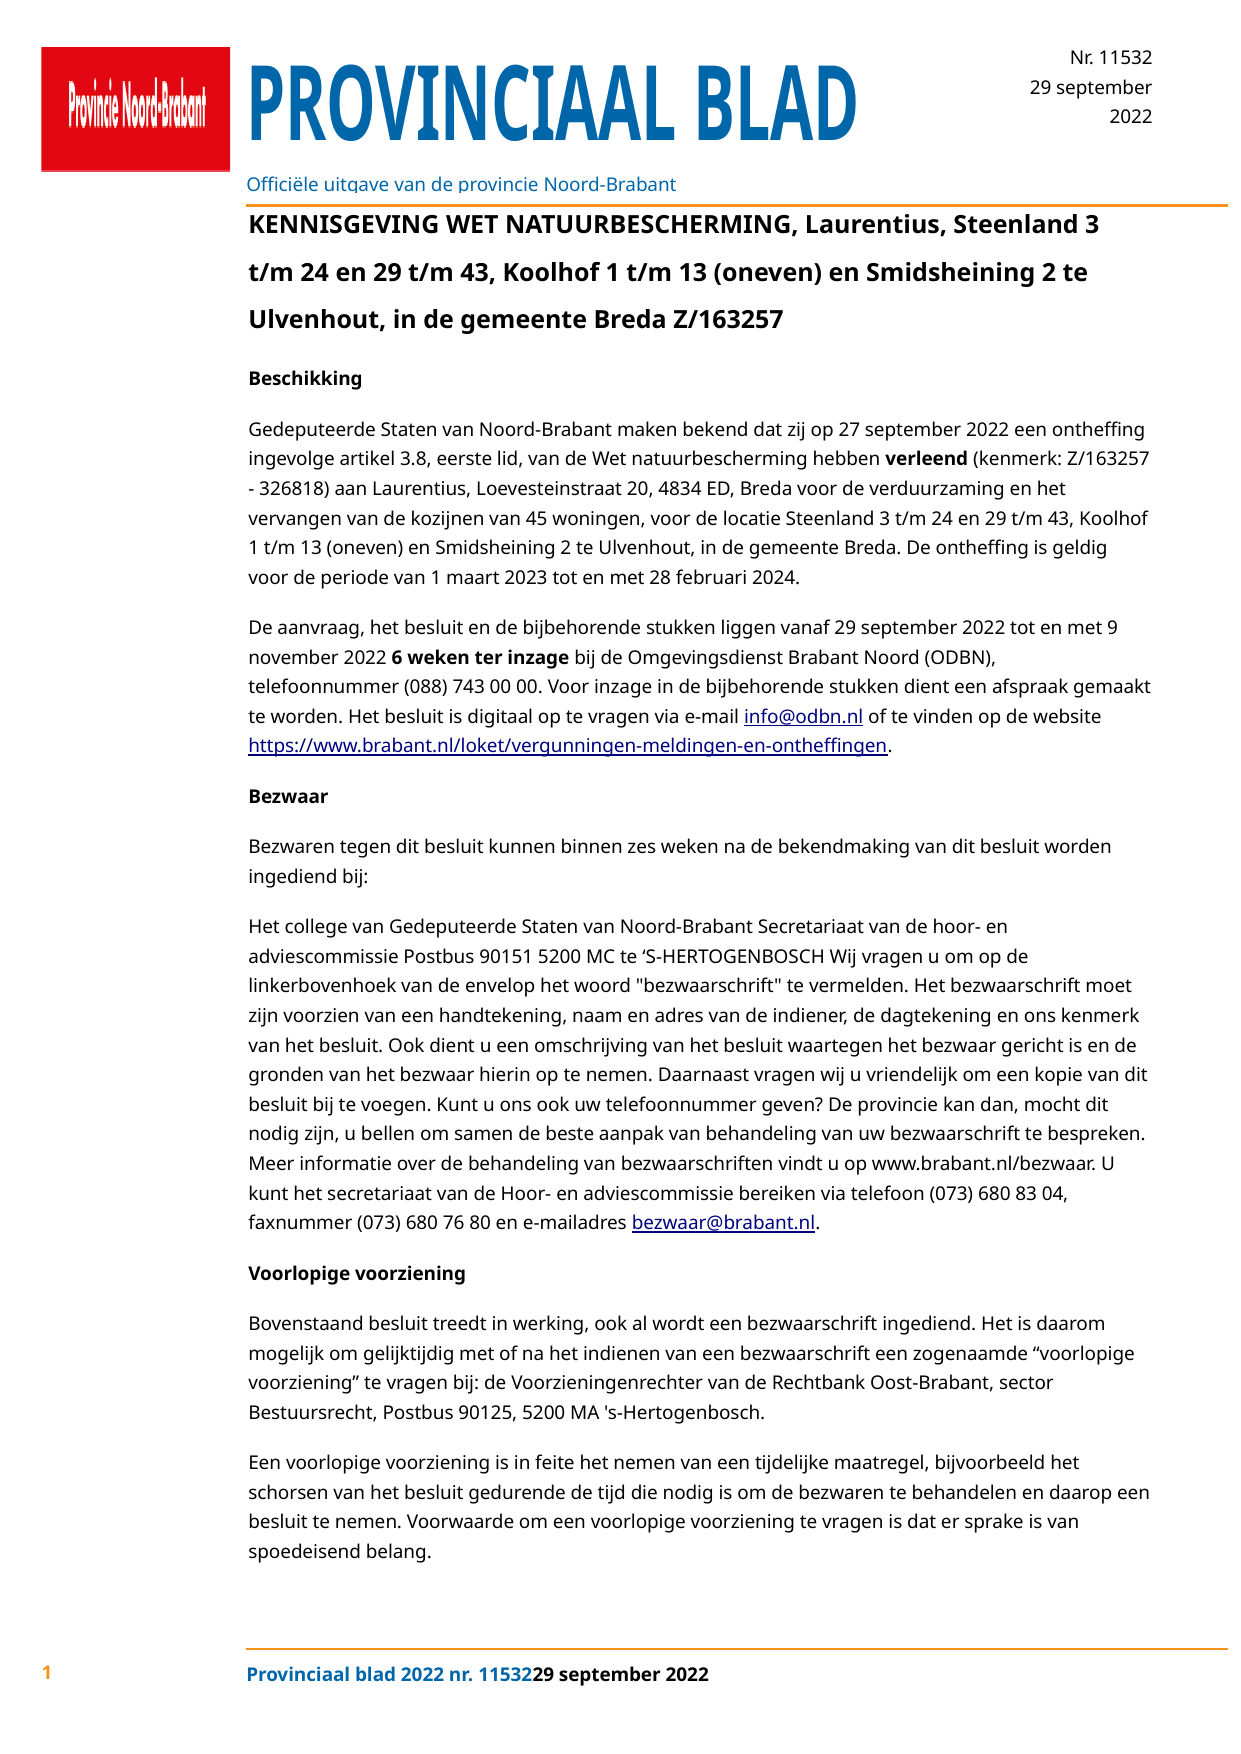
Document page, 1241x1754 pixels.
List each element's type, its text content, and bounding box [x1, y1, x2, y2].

picture [41, 47, 231, 172]
text Bezwaren tegen dit besluit kunnen binnen zes weken na de bekendmaking van dit besluit worden ingediend bij: [248, 833, 1152, 889]
text KENNISGEVING WET NATUURBESCHERMING, Laurentius, Steenland 3 t/m 24 en 29 t/m 43, Koolhof 1 t/m 13 (oneven) en Smidsheining 2 te Ulvenhout, in de gemeente Breda Z/163257 [248, 207, 1152, 336]
text Voorlopige voorziening [248, 1260, 1152, 1285]
text Het college van Gedeputeerde Staten van Noord-Brabant Secretariaat van de hoor- en adviescommissie Postbus 90151 5200 MC te ‘S‑HERTOGENBOSCH Wij vragen u om op de linkerbovenhoek van de envelop het woord "bezwaarschrift" te vermelden. Het bezwaarschrift moet zijn voorzien van een handtekening, naam en adres van de indiener, de dagtekening en ons kenmerk van het besluit. Ook dient u een omschrijving van het besluit waartegen het bezwaar gericht is en de gronden van het bezwaar hierin op te nemen. Daarnaast vragen wij u vriendelijk om een kopie van dit besluit bij te voegen. Kunt u ons ook uw telefoonnummer geven? De provincie kan dan, mocht dit nodig zijn, u bellen om samen de beste aanpak van behandeling van uw bezwaarschrift te bespreken. Meer informatie over de behandeling van bezwaarschriften vindt u op www.brabant.nl/bezwaar. U kunt het secretariaat van de Hoor- en adviescommissie bereiken via telefoon (073) 680 83 04, faxnummer (073) 680 76 80 en e-mailadres bezwaar@brabant.nl. [248, 913, 1152, 1235]
text Beschikking [248, 366, 1152, 391]
text De aanvraag, het besluit en de bijbehorende stukken liggen vanaf 29 september 2022 tot en met 9 november 2022 6 weken ter inzage bij de Omgevingsdienst Brabant Noord (ODBN), telefoonnummer (088) 743 00 00. Voor inzage in de bijbehorende stukken dient een afspraak gemaakt te worden. Het besluit is digitaal op te vragen via e-mail info@odbn.nl of te vinden op de website https://www.brabant.nl/loket/vergunningen-meldingen-en-ontheffingen. [248, 614, 1152, 758]
text Bezwaar [248, 783, 1152, 809]
text Bovenstaand besluit treedt in werking, ook al wordt een bezwaarschrift ingediend. Het is daarom mogelijk om gelijktijdig met of na het indienen van een bezwaarschrift een zogenaamde “voorlopige voorziening” te vragen bij: de Voorzieningenrechter van de Rechtbank Oost-Brabant, sector Bestuursrecht, Postbus 90125, 5200 MA 's-Hertogenbosch. [248, 1310, 1152, 1424]
text Een voorlopige voorziening is in feite het nemen van een tijdelijke maatregel, bijvoorbeeld het schorsen van het besluit gedurende de tijd die nodig is om de bezwaren te behandelen en daarop een besluit te nemen. Voorwaarde om een voorlopige voorziening te vragen is dat er sprake is van spoedeisend belang. [248, 1449, 1152, 1564]
text Gedeputeerde Staten van Noord-Brabant maken bekend dat zij op 27 september 2022 een ontheffing ingevolge artikel 3.8, eerste lid, van de Wet natuurbescherming hebben verleend (kenmerk: Z/163257 - 326818) aan Laurentius, Loevesteinstraat 20, 4834 ED, Breda voor de verduurzaming en het vervangen van de kozijnen van 45 woningen, voor de locatie Steenland 3 t/m 24 en 29 t/m 43, Koolhof 1 t/m 13 (oneven) en Smidsheining 2 te Ulvenhout, in de gemeente Breda. De ontheffing is geldig voor de periode van 1 maart 2023 tot en met 28 februari 2024. [248, 416, 1152, 589]
